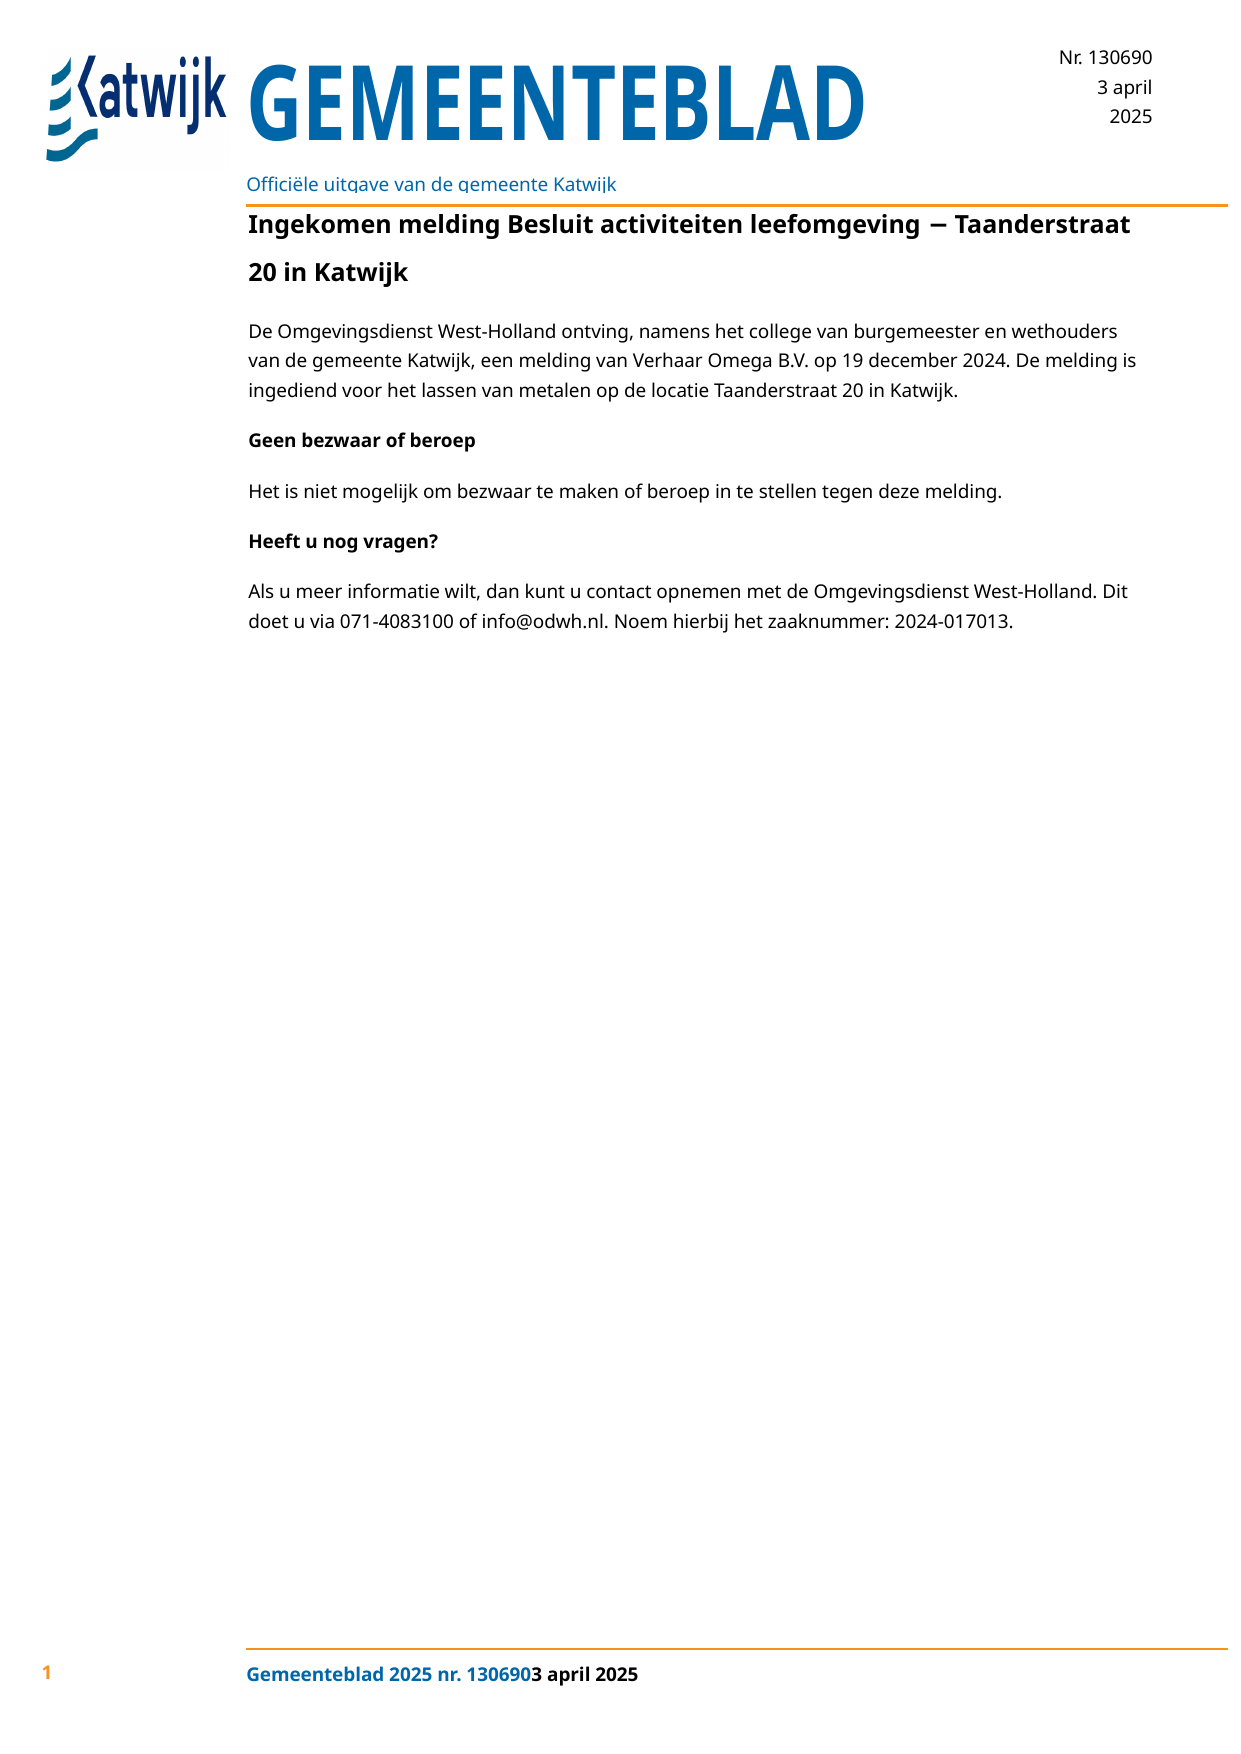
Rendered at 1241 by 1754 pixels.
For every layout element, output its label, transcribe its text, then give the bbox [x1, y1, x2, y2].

text Het is niet mogelijk om bezwaar te maken of beroep in te stellen tegen deze melding. [248, 478, 1152, 504]
text Ingekomen melding Besluit activiteiten leefomgeving − Taanderstraat 20 in Katwijk [248, 207, 1152, 288]
text Geen bezwaar of beroep [248, 427, 1152, 453]
text Heeft u nog vragen? [248, 528, 1152, 554]
text De Omgevingsdienst West-Holland ontving, namens het college van burgemeester en wethouders van de gemeente Katwijk, een melding van Verhaar Omega B.V. op 19 december 2024. De melding is ingediend voor het lassen van metalen op de locatie Taanderstraat 20 in Katwijk. [248, 318, 1152, 403]
picture [41, 47, 231, 172]
text Als u meer informatie wilt, dan kunt u contact opnemen met de Omgevingsdienst West-Holland. Dit doet u via 071‑4083100 of info@odwh.nl. Noem hierbij het zaaknummer: 2024-017013. [248, 579, 1152, 634]
